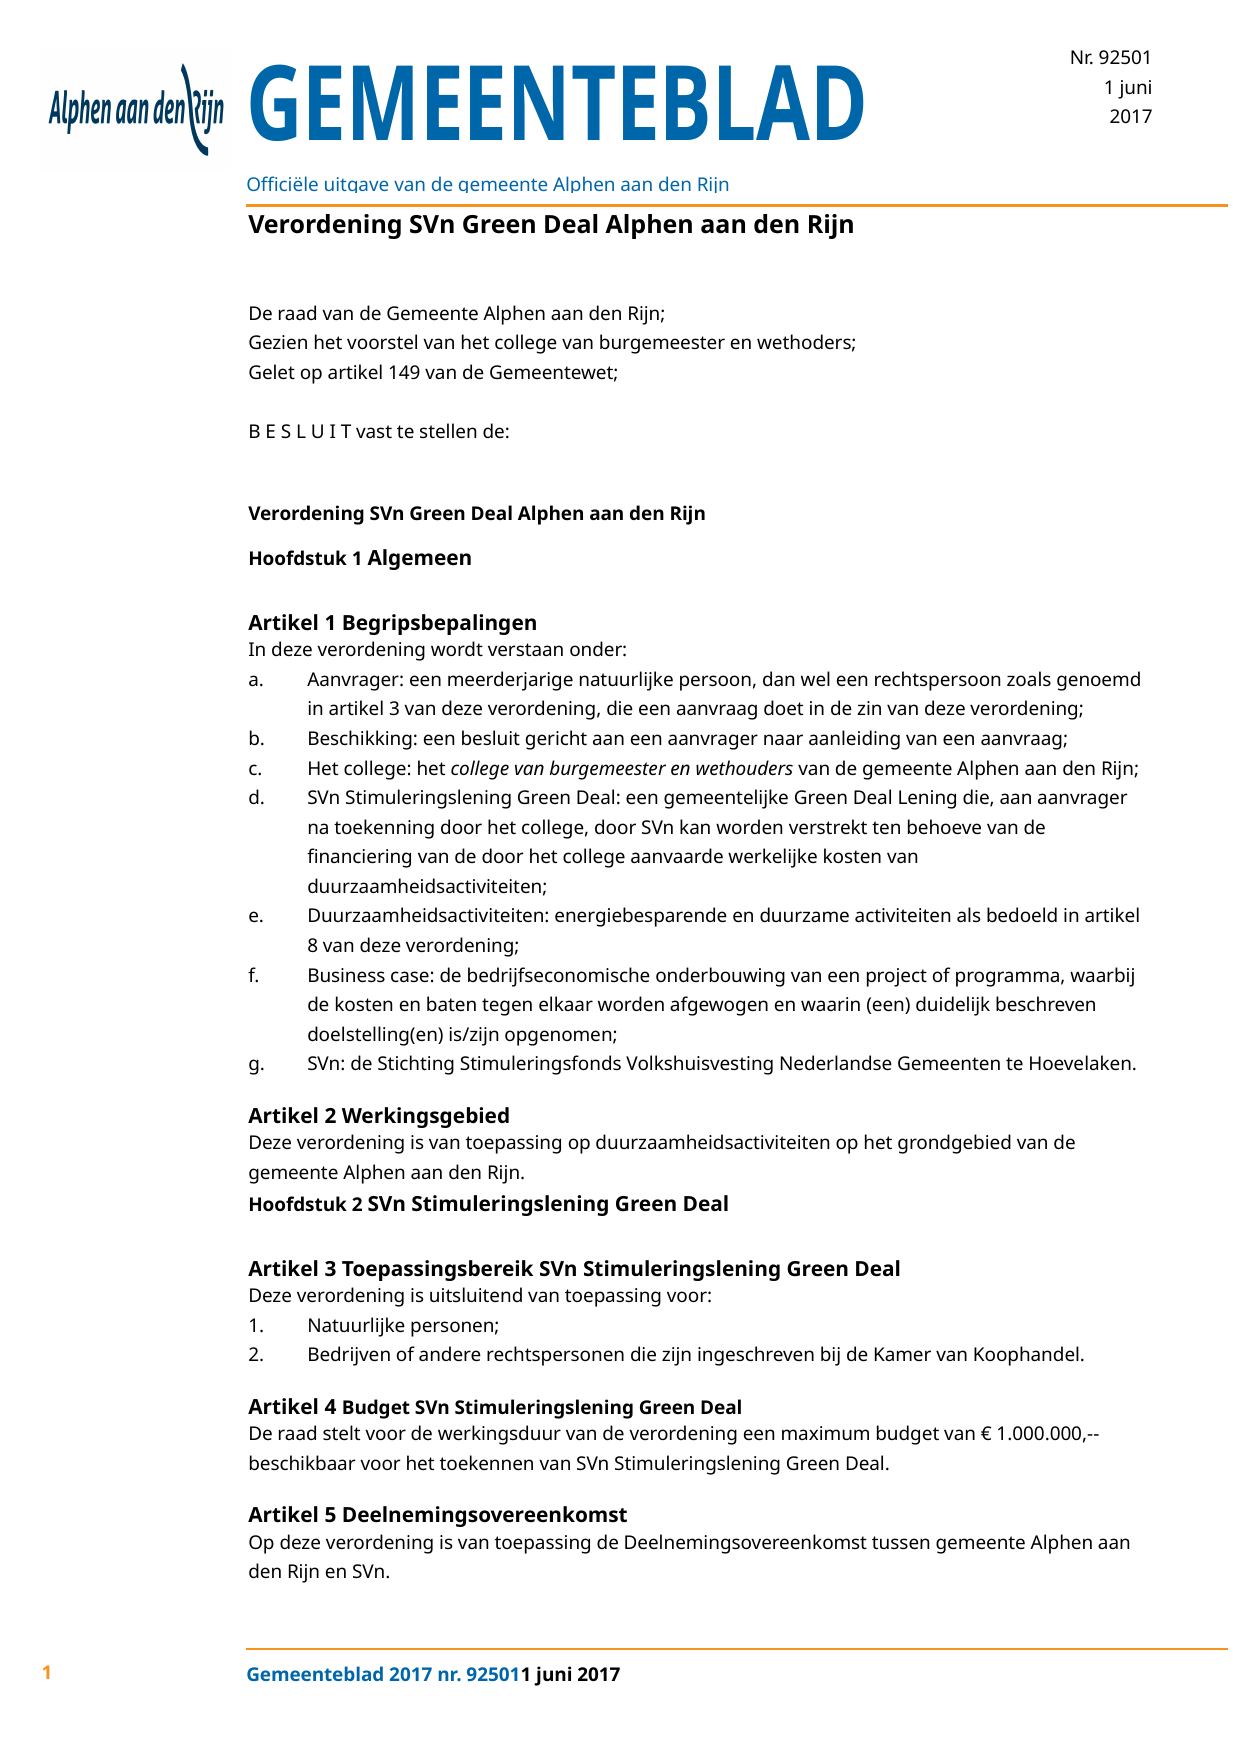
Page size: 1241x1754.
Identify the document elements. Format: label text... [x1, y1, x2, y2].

text Verordening SVn Green Deal Alphen aan den Rijn [248, 207, 1152, 241]
text Artikel 4 Budget SVn Stimuleringslening Green Deal [248, 1392, 1152, 1420]
text Deze verordening is van toepassing op duurzaamheidsactiviteiten op het grondgebied van de gemeente Alphen aan den Rijn. [248, 1129, 1152, 1185]
text Gelet op artikel 149 van de Gemeentewet; [248, 359, 1152, 385]
text De raad van de Gemeente Alphen aan den Rijn; [248, 300, 1152, 326]
text Deze verordening is uitsluitend van toepassing voor: [248, 1282, 1152, 1308]
text B E S L U I T vast te stellen de: [248, 418, 1152, 444]
text De raad stelt voor de werkingsduur van de verordening een maximum budget van € 1.000.000,-- beschikbaar voor het toekennen van SVn Stimuleringslening Green Deal. [248, 1420, 1152, 1476]
text Verordening SVn Green Deal Alphen aan den Rijn [248, 498, 1152, 527]
list Duurzaamheidsactiviteiten: energiebesparende en duurzame activiteiten als bedoeld in artikel 8 van deze verordening; [248, 903, 1152, 958]
list Natuurlijke personen; [248, 1312, 1152, 1338]
list Beschikking: een besluit gericht aan een aanvrager naar aanleiding van een aanvraag; [248, 725, 1152, 751]
picture [41, 47, 231, 172]
text Op deze verordening is van toepassing de Deelnemingsovereenkomst tussen gemeente Alphen aan den Rijn en SVn. [248, 1529, 1152, 1584]
text Artikel 1 Begripsbepalingen [248, 608, 1152, 636]
text Artikel 5 Deelnemingsovereenkomst [248, 1500, 1152, 1529]
text Hoofdstuk 1 Algemeen [248, 543, 1152, 571]
list Het college: het college van burgemeester en wethouders van de gemeente Alphen aan den Rijn; [248, 755, 1152, 781]
list SVn Stimuleringslening Green Deal: een gemeentelijke Green Deal Lening die, aan aanvrager na toekenning door het college, door SVn kan worden verstrekt ten behoeve van de financiering van de door het college aanvaarde werkelijke kosten van duurzaamheidsactiviteiten; [248, 784, 1152, 899]
list Aanvrager: een meerderjarige natuurlijke persoon, dan wel een rechtspersoon zoals genoemd in artikel 3 van deze verordening, die een aanvraag doet in de zin van deze verordening; [248, 666, 1152, 721]
text Hoofdstuk 2 SVn Stimuleringslening Green Deal [248, 1189, 1152, 1217]
list Bedrijven of andere rechtspersonen die zijn ingeschreven bij de Kamer van Koophandel. [248, 1342, 1152, 1367]
text Gezien het voorstel van het college van burgemeester en wethoders; [248, 329, 1152, 355]
list Business case: de bedrijfseconomische onderbouwing van een project of programma, waarbij de kosten en baten tegen elkaar worden afgewogen en waarin (een) duidelijk beschreven doelstelling(en) is/zijn opgenomen; [248, 962, 1152, 1047]
list SVn: de Stichting Stimuleringsfonds Volkshuisvesting Nederlandse Gemeenten te Hoevelaken. [248, 1051, 1152, 1076]
text Artikel 2 Werkingsgebied [248, 1101, 1152, 1129]
text In deze verordening wordt verstaan onder: [248, 636, 1152, 662]
text Artikel 3 Toepassingsbereik SVn Stimuleringslening Green Deal [248, 1254, 1152, 1282]
